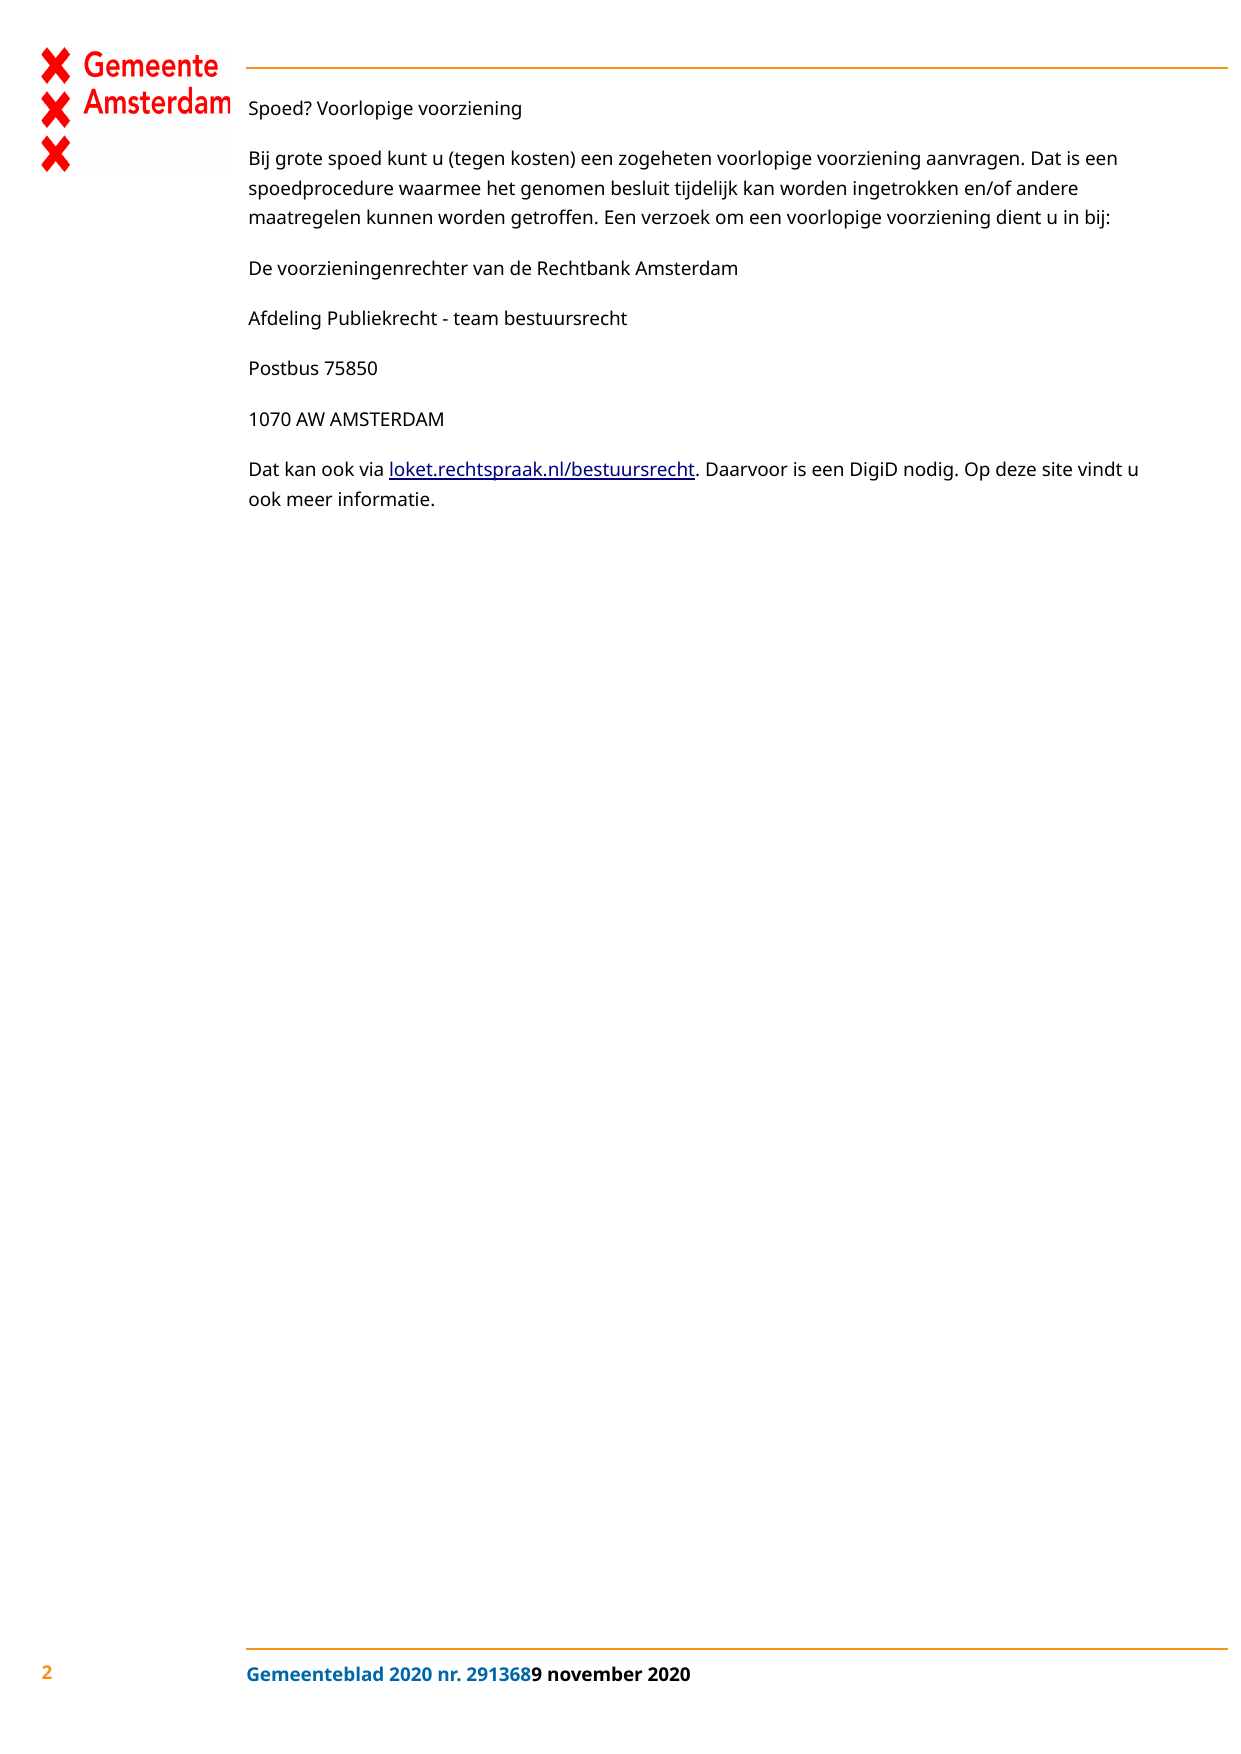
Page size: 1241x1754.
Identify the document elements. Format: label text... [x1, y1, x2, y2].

text Dat kan ook via loket.rechtspraak.nl/bestuursrecht. Daarvoor is een DigiD nodig. Op deze site vindt u ook meer informatie. [248, 456, 1152, 512]
picture [41, 47, 231, 172]
text Afdeling Publiekrecht - team bestuursrecht [248, 305, 1152, 331]
text 1070 AW AMSTERDAM [248, 406, 1152, 432]
text Spoed? Voorlopige voorziening [248, 95, 1152, 121]
text Postbus 75850 [248, 356, 1152, 381]
text Bij grote spoed kunt u (tegen kosten) een zogeheten voorlopige voorziening aanvragen. Dat is een spoedprocedure waarmee het genomen besluit tijdelijk kan worden ingetrokken en/of andere maatregelen kunnen worden getroffen. Een verzoek om een voorlopige voorziening dient u in bij: [248, 145, 1152, 230]
text De voorzieningenrechter van de Rechtbank Amsterdam [248, 255, 1152, 281]
